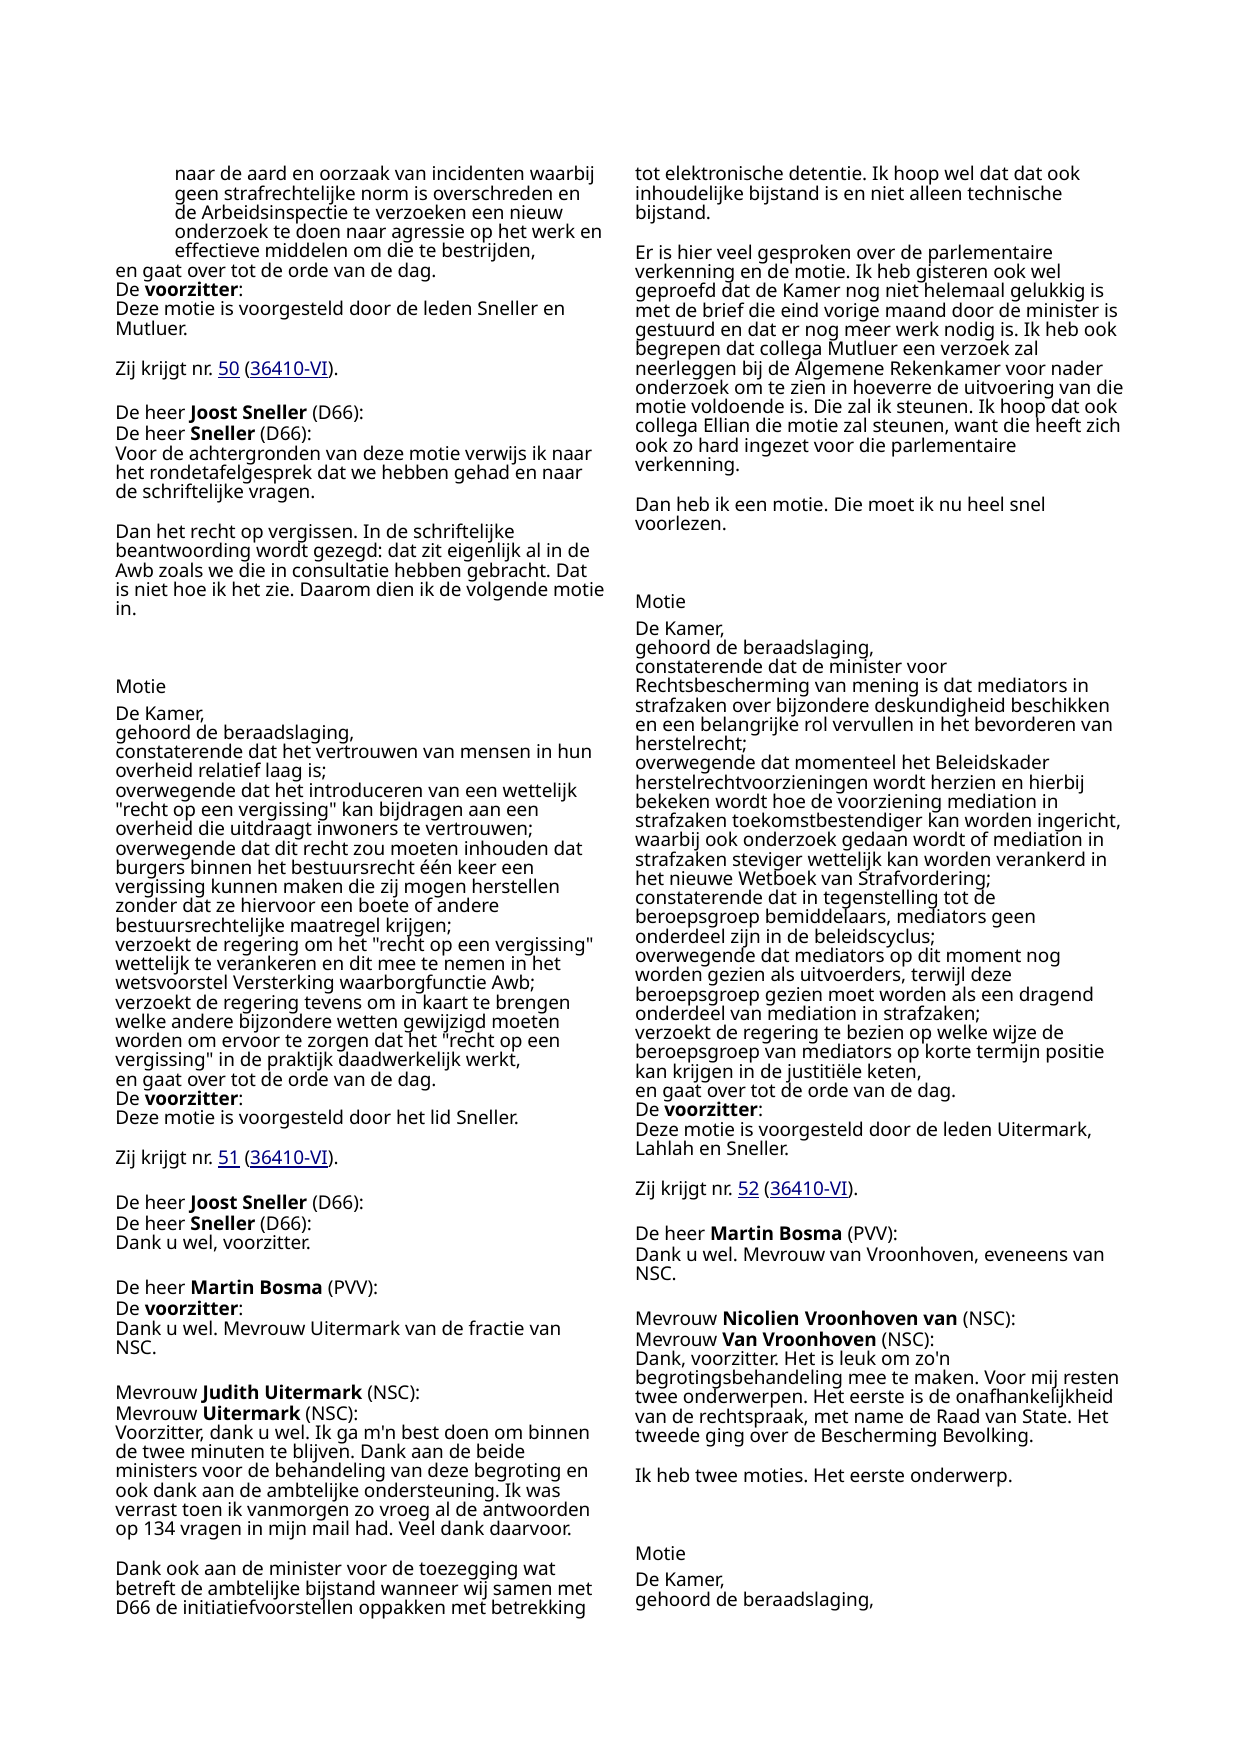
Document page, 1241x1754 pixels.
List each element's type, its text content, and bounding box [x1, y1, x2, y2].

text De voorzitter: [635, 1101, 1125, 1121]
text Deze motie is voorgesteld door het lid Sneller. [115, 1109, 605, 1128]
text Motie [635, 588, 1125, 613]
list naar de aard en oorzaak van incidenten waarbij geen strafrechtelijke norm is overschreden en de Arbeidsinspectie te verzoeken een nieuw onderzoek te doen naar agressie op het werk en effectieve middelen om die te bestrijden, [115, 165, 605, 262]
text Voorzitter, dank u wel. Ik ga m'n best doen om binnen de twee minuten te blijven. Dank aan de beide ministers voor de behandeling van deze begroting en ook dank aan de ambtelijke ondersteuning. Ik was verrast toen ik vanmorgen zo vroeg al de antwoorden op 134 vragen in mijn mail had. Veel dank daarvoor. [115, 1424, 605, 1539]
text constaterende dat in tegenstelling tot de beroepsgroep bemiddelaars, mediators geen onderdeel zijn in de beleidscyclus; [635, 889, 1125, 947]
text verzoekt de regering om het "recht op een vergissing" wettelijk te verankeren en dit mee te nemen in het wetsvoorstel Versterking waarborgfunctie Awb; [115, 936, 605, 994]
text De voorzitter: [115, 1090, 605, 1109]
text Er is hier veel gesproken over de parlementaire verkenning en de motie. Ik heb gisteren ook wel geproefd dat de Kamer nog niet helemaal gelukkig is met de brief die eind vorige maand door de minister is gestuurd en dat er nog meer werk nodig is. Ik heb ook begrepen dat collega Mutluer een verzoek zal neerleggen bij de Algemene Rekenkamer voor nader onderzoek om te zien in hoeverre de uitvoering van die motie voldoende is. Die zal ik steunen. Ik hoop dat ook collega Ellian die motie zal steunen, want die heeft zich ook zo hard ingezet voor die parlementaire verkenning. [635, 244, 1125, 475]
text Mevrouw Uitermark (NSC): [115, 1404, 605, 1424]
text overwegende dat mediators op dit moment nog worden gezien als uitvoerders, terwijl deze beroepsgroep gezien moet worden als een dragend onderdeel van mediation in strafzaken; [635, 947, 1125, 1024]
text De Kamer, [635, 619, 1125, 639]
text Motie [635, 1540, 1125, 1566]
text Deze motie is voorgesteld door de leden Uitermark, Lahlah en Sneller. [635, 1121, 1125, 1159]
text constaterende dat de minister voor Rechtsbescherming van mening is dat mediators in strafzaken over bijzondere deskundigheid beschikken en een belangrijke rol vervullen in het bevorderen van herstelrecht; [635, 658, 1125, 754]
text Mevrouw Judith Uitermark (NSC): [115, 1379, 605, 1404]
text verzoekt de regering tevens om in kaart te brengen welke andere bijzondere wetten gewijzigd moeten worden om ervoor te zorgen dat het "recht op een vergissing" in de praktijk daadwerkelijk werkt, [115, 994, 605, 1071]
text De heer Joost Sneller (D66): [115, 1189, 605, 1215]
text Dank u wel. Mevrouw van Vroonhoven, eveneens van NSC. [635, 1246, 1125, 1284]
text Deze motie is voorgesteld door de leden Sneller en Mutluer. [115, 300, 605, 339]
text Dank u wel, voorzitter. [115, 1234, 605, 1254]
text Dank u wel. Mevrouw Uitermark van de fractie van NSC. [115, 1319, 605, 1358]
text gehoord de beraadslaging, [115, 724, 605, 743]
text verzoekt de regering te bezien op welke wijze de beroepsgroep van mediators op korte termijn positie kan krijgen in de justitiële keten, [635, 1024, 1125, 1082]
text Mevrouw Nicolien Vroonhoven van (NSC): [635, 1305, 1125, 1331]
text en gaat over tot de orde van de dag. [115, 262, 605, 281]
text De heer Martin Bosma (PVV): [115, 1274, 605, 1300]
text De Kamer, [115, 704, 605, 724]
text tot elektronische detentie. Ik hoop wel dat dat ook inhoudelijke bijstand is en niet alleen technische bijstand. [635, 165, 1125, 223]
text constaterende dat het vertrouwen van mensen in hun overheid relatief laag is; [115, 743, 605, 782]
text Dank ook aan de minister voor de toezegging wat betreft de ambtelijke bijstand wanneer wij samen met D66 de initiatiefvoorstellen oppakken met betrekking [115, 1560, 605, 1618]
text Zij krijgt nr. 52 (36410-VI). [635, 1180, 1125, 1199]
text Motie [115, 673, 605, 699]
text Zij krijgt nr. 50 (36410-VI). [115, 359, 605, 379]
text gehoord de beraadslaging, [635, 639, 1125, 658]
text overwegende dat dit recht zou moeten inhouden dat burgers binnen het bestuursrecht één keer een vergissing kunnen maken die zij mogen herstellen zonder dat ze hiervoor een boete of andere bestuursrechtelijke maatregel krijgen; [115, 839, 605, 936]
text gehoord de beraadslaging, [635, 1591, 1125, 1610]
text Dank, voorzitter. Het is leuk om zo'n begrotingsbehandeling mee te maken. Voor mij resten twee onderwerpen. Het eerste is de onafhankelijkheid van de rechtspraak, met name de Raad van State. Het tweede ging over de Bescherming Bevolking. [635, 1350, 1125, 1446]
text Zij krijgt nr. 51 (36410-VI). [115, 1149, 605, 1168]
text overwegende dat het introduceren van een wettelijk "recht op een vergissing" kan bijdragen aan een overheid die uitdraagt inwoners te vertrouwen; [115, 782, 605, 839]
text De heer Joost Sneller (D66): [115, 399, 605, 425]
text Dan het recht op vergissen. In de schriftelijke beantwoording wordt gezegd: dat zit eigenlijk al in de Awb zoals we die in consultatie hebben gebracht. Dat is niet hoe ik het zie. Daarom dien ik de volgende motie in. [115, 523, 605, 619]
text overwegende dat momenteel het Beleidskader herstelrechtvoorzieningen wordt herzien en hierbij bekeken wordt hoe de voorziening mediation in strafzaken toekomstbestendiger kan worden ingericht, waarbij ook onderzoek gedaan wordt of mediation in strafzaken steviger wettelijk kan worden verankerd in het nieuwe Wetboek van Strafvordering; [635, 754, 1125, 889]
text en gaat over tot de orde van de dag. [115, 1071, 605, 1090]
text De Kamer, [635, 1571, 1125, 1591]
text Mevrouw Van Vroonhoven (NSC): [635, 1331, 1125, 1350]
text Dan heb ik een motie. Die moet ik nu heel snel voorlezen. [635, 496, 1125, 534]
text De voorzitter: [115, 281, 605, 300]
text De voorzitter: [115, 1300, 605, 1319]
text De heer Martin Bosma (PVV): [635, 1220, 1125, 1246]
text De heer Sneller (D66): [115, 1215, 605, 1234]
text De heer Sneller (D66): [115, 425, 605, 444]
text en gaat over tot de orde van de dag. [635, 1082, 1125, 1101]
text Ik heb twee moties. Het eerste onderwerp. [635, 1467, 1125, 1486]
text Voor de achtergronden van deze motie verwijs ik naar het rondetafelgesprek dat we hebben gehad en naar de schriftelijke vragen. [115, 444, 605, 502]
